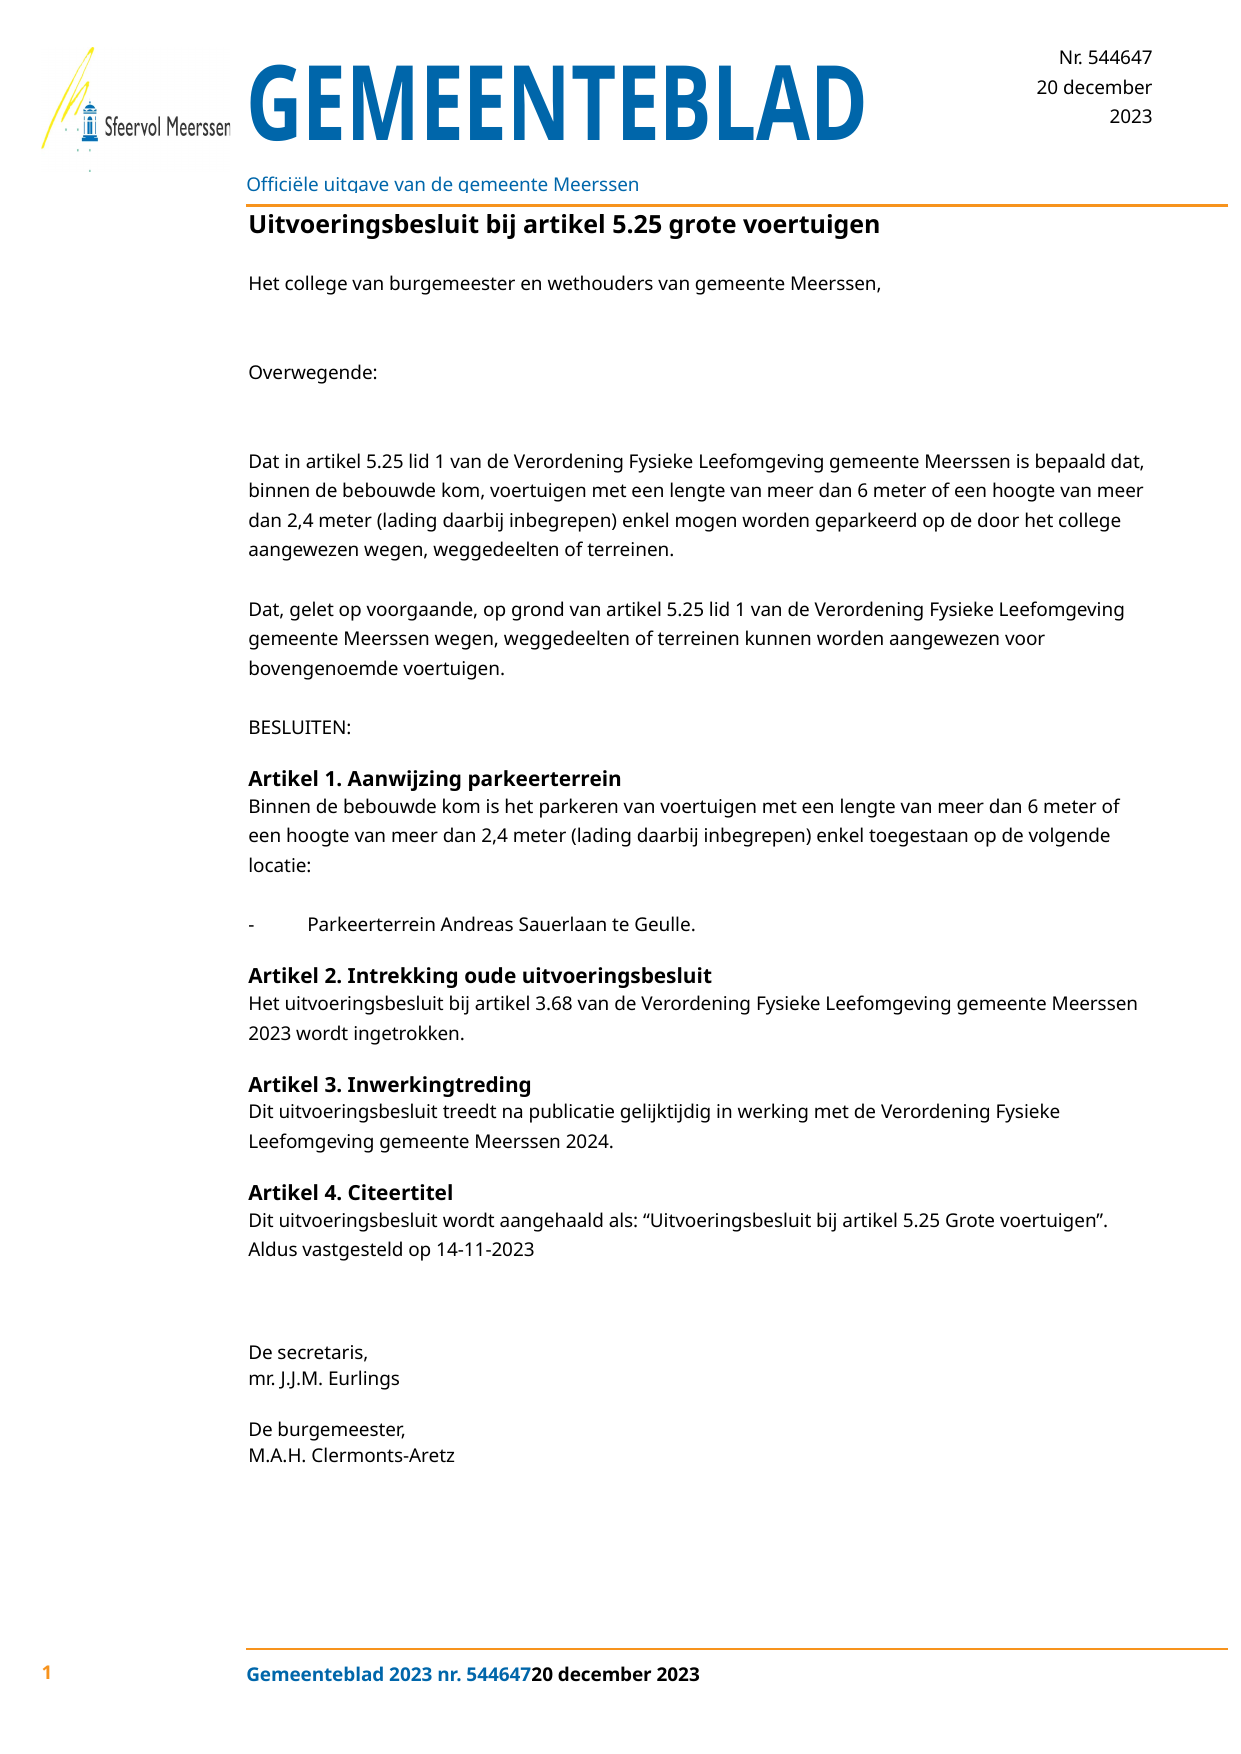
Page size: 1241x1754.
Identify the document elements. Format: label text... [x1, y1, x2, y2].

text De secretaris, [248, 1339, 1152, 1365]
text Dit uitvoeringsbesluit wordt aangehaald als: “Uitvoeringsbesluit bij artikel 5.25 Grote voertuigen”. [248, 1207, 1152, 1233]
text M.A.H. Clermonts-Aretz [248, 1442, 1152, 1468]
text Het college van burgemeester en wethouders van gemeente Meerssen, [248, 270, 1152, 296]
text Overwegende: [248, 359, 1152, 385]
text Uitvoeringsbesluit bij artikel 5.25 grote voertuigen [248, 207, 1152, 241]
text Dat in artikel 5.25 lid 1 van de Verordening Fysieke Leefomgeving gemeente Meerssen is bepaald dat, binnen de bebouwde kom, voertuigen met een lengte van meer dan 6 meter of een hoogte van meer dan 2,4 meter (lading daarbij inbegrepen) enkel mogen worden geparkeerd op de door het college aangewezen wegen, weggedeelten of terreinen. [248, 448, 1152, 562]
text Dat, gelet op voorgaande, op grond van artikel 5.25 lid 1 van de Verordening Fysieke Leefomgeving gemeente Meerssen wegen, weggedeelten of terreinen kunnen worden aangewezen voor bovengenoemde voertuigen. [248, 596, 1152, 681]
text Binnen de bebouwde kom is het parkeren van voertuigen met een lengte van meer dan 6 meter of een hoogte van meer dan 2,4 meter (lading daarbij inbegrepen) enkel toegestaan op de volgende locatie: [248, 793, 1152, 878]
text Artikel 4. Citeertitel [248, 1178, 1152, 1207]
text Het uitvoeringsbesluit bij artikel 3.68 van de Verordening Fysieke Leefomgeving gemeente Meerssen 2023 wordt ingetrokken. [248, 990, 1152, 1045]
text De burgemeester, [248, 1417, 1152, 1442]
list Parkeerterrein Andreas Sauerlaan te Geulle. [248, 911, 1152, 937]
text Artikel 1. Aanwijzing parkeerterrein [248, 764, 1152, 793]
picture [41, 47, 231, 172]
text Dit uitvoeringsbesluit treedt na publicatie gelijktijdig in werking met de Verordening Fysieke Leefomgeving gemeente Meerssen 2024. [248, 1098, 1152, 1154]
text mr. J.J.M. Eurlings [248, 1365, 1152, 1391]
text Aldus vastgesteld op 14-11-2023 [248, 1237, 1152, 1262]
text Artikel 3. Inwerkingtreding [248, 1070, 1152, 1098]
text BESLUITEN: [248, 714, 1152, 740]
text Artikel 2. Intrekking oude uitvoeringsbesluit [248, 962, 1152, 990]
